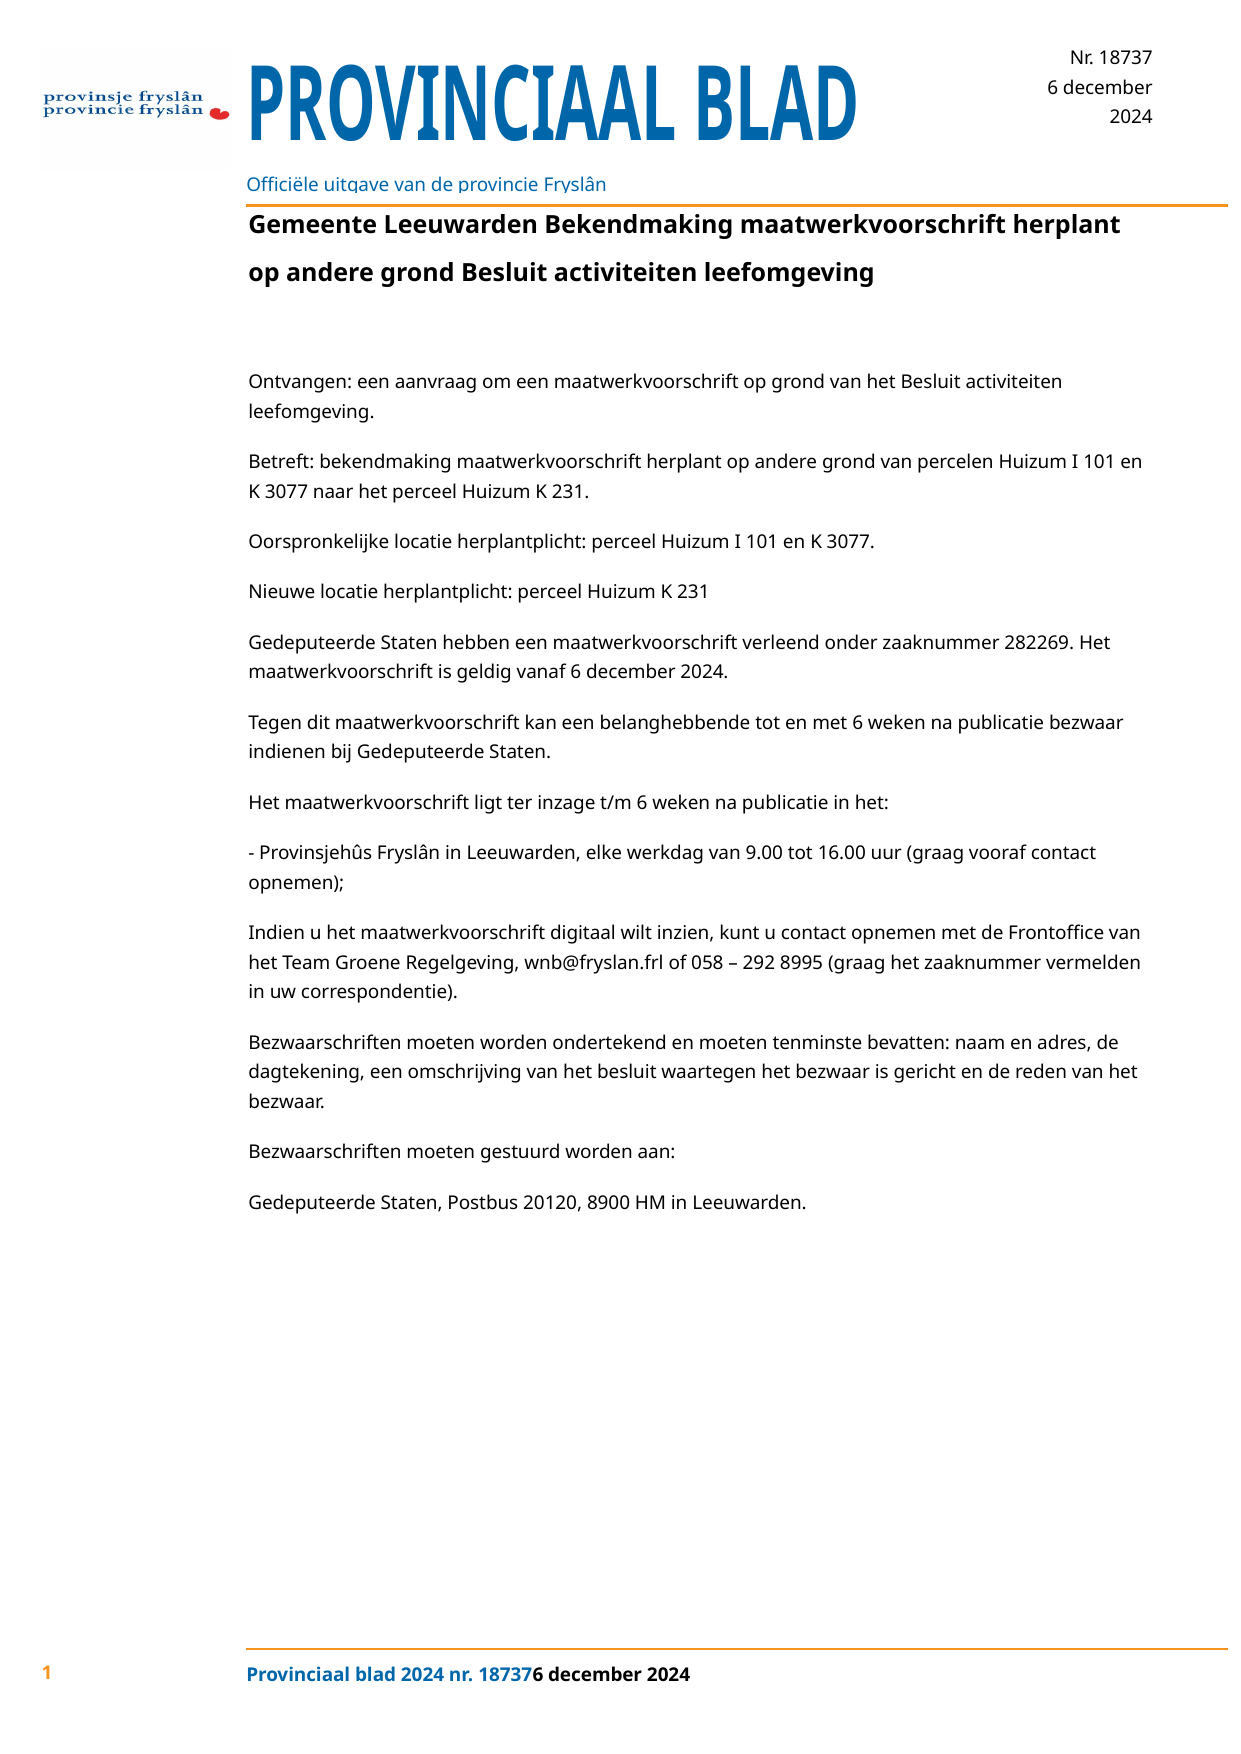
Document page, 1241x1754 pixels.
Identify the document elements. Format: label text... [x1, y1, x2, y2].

text - Provinsjehûs Fryslân in Leeuwarden, elke werkdag van 9.00 tot 16.00 uur (graag vooraf contact opnemen); [248, 839, 1152, 895]
text Oorspronkelijke locatie herplantplicht: perceel Huizum I 101 en K 3077. [248, 528, 1152, 554]
text Gedeputeerde Staten hebben een maatwerkvoorschrift verleend onder zaaknummer 282269. Het maatwerkvoorschrift is geldig vanaf 6 december 2024. [248, 629, 1152, 684]
text Indien u het maatwerkvoorschrift digitaal wilt inzien, kunt u contact opnemen met de Frontoffice van het Team Groene Regelgeving, wnb@fryslan.frl of 058 – 292 8995 (graag het zaaknummer vermelden in uw correspondentie). [248, 919, 1152, 1004]
text Nieuwe locatie herplantplicht: perceel Huizum K 231 [248, 579, 1152, 604]
text Betreft: bekendmaking maatwerkvoorschrift herplant op andere grond van percelen Huizum I 101 en K 3077 naar het perceel Huizum K 231. [248, 448, 1152, 504]
text Bezwaarschriften moeten gestuurd worden aan: [248, 1139, 1152, 1164]
text Gedeputeerde Staten, Postbus 20120, 8900 HM in Leeuwarden. [248, 1189, 1152, 1215]
text Bezwaarschriften moeten worden ondertekend en moeten tenminste bevatten: naam en adres, de dagtekening, een omschrijving van het besluit waartegen het bezwaar is gericht en de reden van het bezwaar. [248, 1029, 1152, 1114]
text Het maatwerkvoorschrift ligt ter inzage t/m 6 weken na publicatie in het: [248, 789, 1152, 815]
picture [41, 47, 231, 172]
text Tegen dit maatwerkvoorschrift kan een belanghebbende tot en met 6 weken na publicatie bezwaar indienen bij Gedeputeerde Staten. [248, 709, 1152, 764]
text Ontvangen: een aanvraag om een maatwerkvoorschrift op grond van het Besluit activiteiten leefomgeving. [248, 368, 1152, 424]
text Gemeente Leeuwarden Bekendmaking maatwerkvoorschrift herplant op andere grond Besluit activiteiten leefomgeving [248, 207, 1152, 288]
